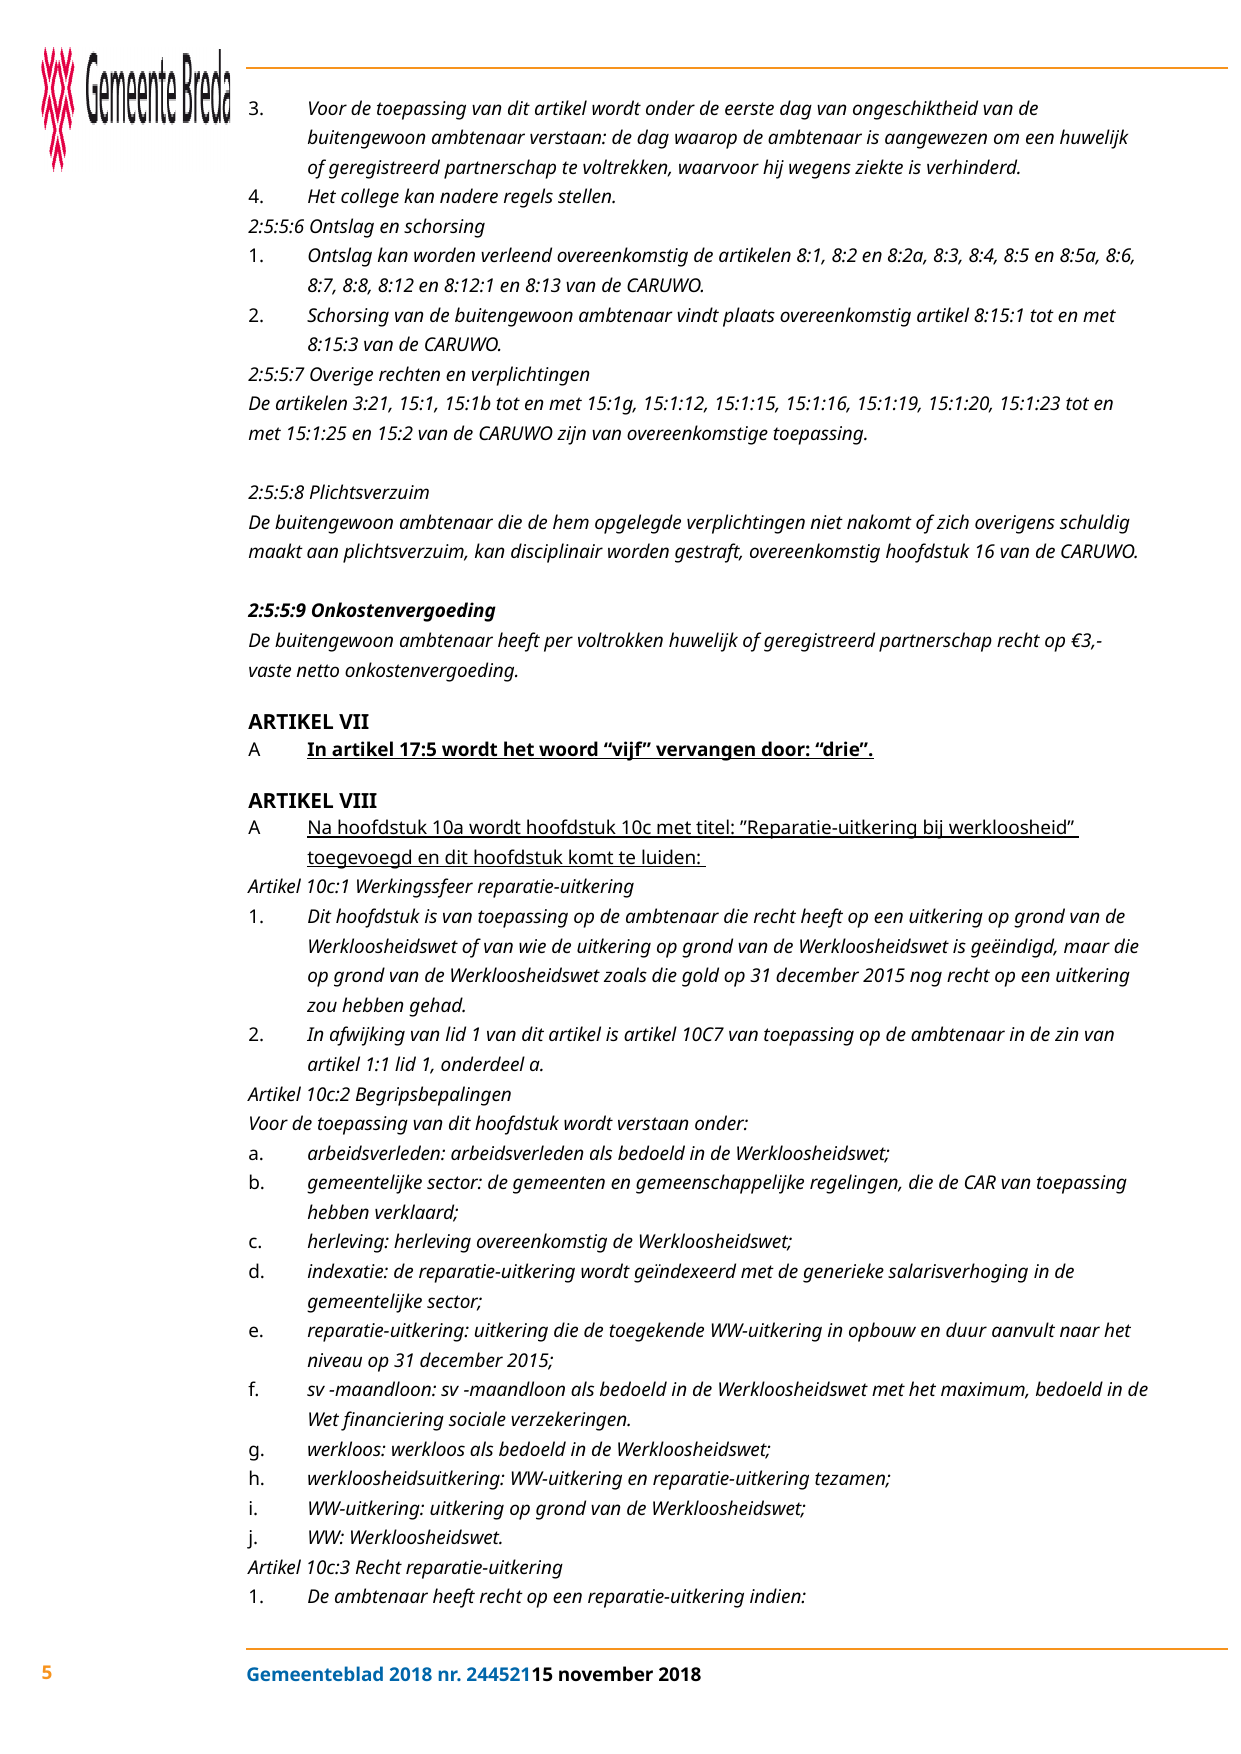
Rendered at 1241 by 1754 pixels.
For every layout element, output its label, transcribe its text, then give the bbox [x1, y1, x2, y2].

text Artikel 10c:3 Recht reparatie-uitkering [248, 1554, 1152, 1580]
text Voor de toepassing van dit hoofdstuk wordt verstaan onder: [248, 1110, 1152, 1136]
text De artikelen 3:21, 15:1, 15:1b tot en met 15:1g, 15:1:12, 15:1:15, 15:1:16, 15:1:19, 15:1:20, 15:1:23 tot en met 15:1:25 en 15:2 van de CARUWO zijn van overeenkomstige toepassing. [248, 391, 1152, 446]
list sv -maandloon: sv -maandloon als bedoeld in de Werkloosheidswet met het maximum, bedoeld in de Wet financiering sociale verzekeringen. [248, 1377, 1152, 1432]
list herleving: herleving overeenkomstig de Werkloosheidswet; [248, 1229, 1152, 1254]
list WW: Werkloosheidswet. [248, 1524, 1152, 1550]
list Na hoofdstuk 10a wordt hoofdstuk 10c met titel: ”Reparatie-uitkering bij werkloosheid” toegevoegd en dit hoofdstuk komt te luiden: [248, 814, 1152, 870]
text ARTIKEL VIII [248, 786, 1152, 814]
list Dit hoofdstuk is van toepassing op de ambtenaar die recht heeft op een uitkering op grond van de Werkloosheidswet of van wie de uitkering op grond van de Werkloosheidswet is geëindigd, maar die op grond van de Werkloosheidswet zoals die gold op 31 december 2015 nog recht op een uitkering zou hebben gehad. [248, 903, 1152, 1018]
text 2:5:5:7 Overige rechten en verplichtingen [248, 361, 1152, 387]
text Artikel 10c:1 Werkingssfeer reparatie-uitkering [248, 874, 1152, 899]
list Schorsing van de buitengewoon ambtenaar vindt plaats overeenkomstig artikel 8:15:1 tot en met 8:15:3 van de CARUWO. [248, 302, 1152, 357]
list werkloos: werkloos als bedoeld in de Werkloosheidswet; [248, 1436, 1152, 1462]
list De ambtenaar heeft recht op een reparatie-uitkering indien: [248, 1584, 1152, 1609]
text De buitengewoon ambtenaar heeft per voltrokken huwelijk of geregistreerd partnerschap recht op €3,- vaste netto onkostenvergoeding. [248, 627, 1152, 683]
list reparatie-uitkering: uitkering die de toegekende WW-uitkering in opbouw en duur aanvult naar het niveau op 31 december 2015; [248, 1317, 1152, 1373]
text De buitengewoon ambtenaar die de hem opgelegde verplichtingen niet nakomt of zich overigens schuldig maakt aan plichtsverzuim, kan disciplinair worden gestraft, overeenkomstig hoofdstuk 16 van de CARUWO. [248, 509, 1152, 564]
list WW-uitkering: uitkering op grond van de Werkloosheidswet; [248, 1495, 1152, 1521]
list gemeentelijke sector: de gemeenten en gemeenschappelijke regelingen, die de CAR van toepassing hebben verklaard; [248, 1169, 1152, 1225]
text 2:5:5:8 Plichtsverzuim [248, 479, 1152, 505]
picture [41, 47, 231, 172]
list In artikel 17:5 wordt het woord “vijf” vervangen door: “drie”. [248, 736, 1152, 761]
text 2:5:5:9 Onkostenvergoeding [248, 598, 1152, 623]
text ARTIKEL VII [248, 707, 1152, 736]
list werkloosheidsuitkering: WW-uitkering en reparatie-uitkering tezamen; [248, 1465, 1152, 1491]
text 2:5:5:6 Ontslag en schorsing [248, 213, 1152, 239]
list Ontslag kan worden verleend overeenkomstig de artikelen 8:1, 8:2 en 8:2a, 8:3, 8:4, 8:5 en 8:5a, 8:6, 8:7, 8:8, 8:12 en 8:12:1 en 8:13 van de CARUWO. [248, 243, 1152, 298]
list In afwijking van lid 1 van dit artikel is artikel 10C7 van toepassing op de ambtenaar in de zin van artikel 1:1 lid 1, onderdeel a. [248, 1022, 1152, 1077]
list indexatie: de reparatie-uitkering wordt geïndexeerd met de generieke salarisverhoging in de gemeentelijke sector; [248, 1258, 1152, 1314]
list Voor de toepassing van dit artikel wordt onder de eerste dag van ongeschiktheid van de buitengewoon ambtenaar verstaan: de dag waarop de ambtenaar is aangewezen om een huwelijk of geregistreerd partnerschap te voltrekken, waarvoor hij wegens ziekte is verhinderd. [248, 95, 1152, 180]
text Artikel 10c:2 Begripsbepalingen [248, 1081, 1152, 1107]
list arbeidsverleden: arbeidsverleden als bedoeld in de Werkloosheidswet; [248, 1140, 1152, 1166]
list Het college kan nadere regels stellen. [248, 183, 1152, 209]
